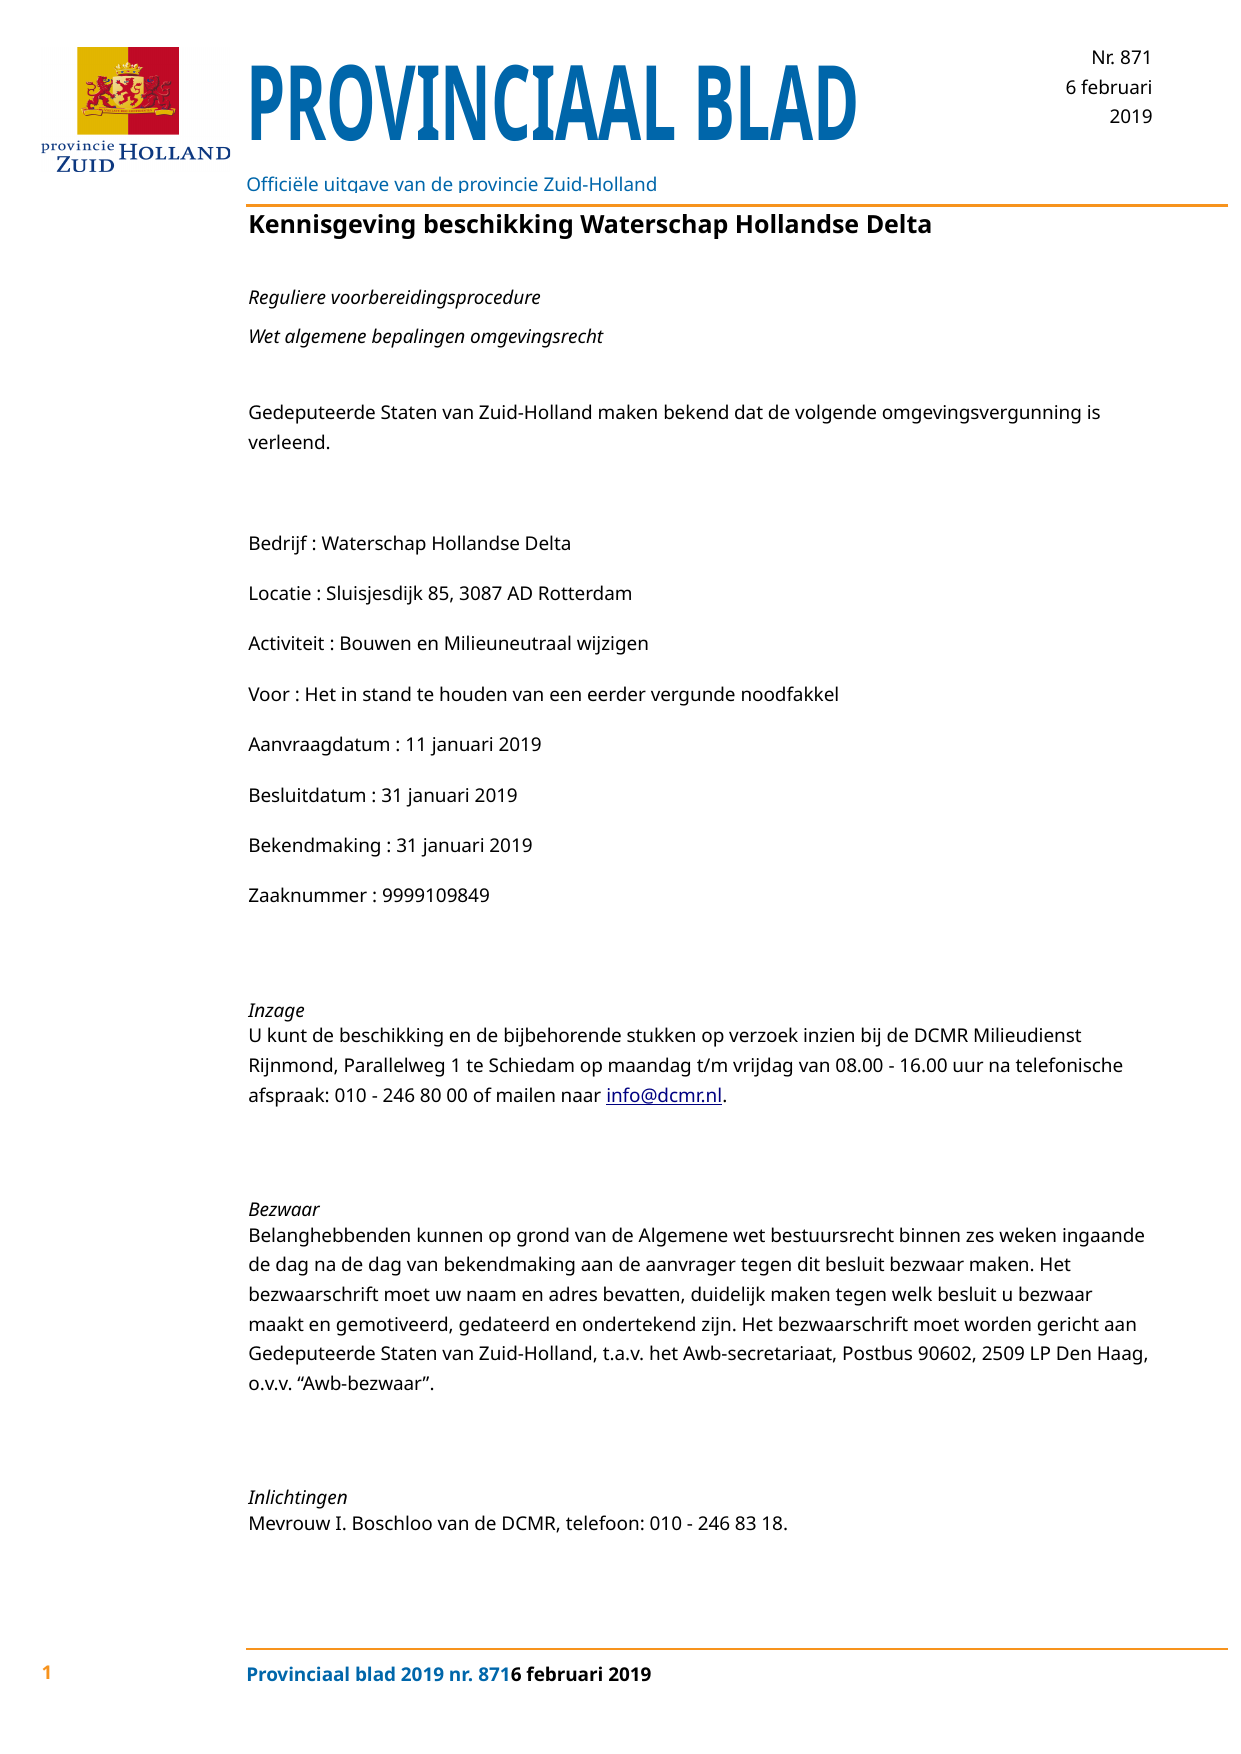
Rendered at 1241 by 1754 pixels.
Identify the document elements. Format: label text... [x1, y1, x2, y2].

text Inlichtingen [248, 1484, 1152, 1510]
picture [41, 47, 231, 172]
text U kunt de beschikking en de bijbehorende stukken op verzoek inzien bij de DCMR Milieudienst Rijnmond, Parallelweg 1 te Schiedam op maandag t/m vrijdag van 08.00 - 16.00 uur na telefonische afspraak: 010 - 246 80 00 of mailen naar info@dcmr.nl. [248, 1023, 1152, 1108]
text Gedeputeerde Staten van Zuid-Holland maken bekend dat de volgende omgevingsvergunning is verleend. [248, 399, 1152, 454]
text Besluitdatum : 31 januari 2019 [248, 782, 1152, 807]
text Voor : Het in stand te houden van een eerder vergunde noodfakkel [248, 681, 1152, 707]
text Wet algemene bepalingen omgevingsrecht [248, 323, 1152, 349]
text Reguliere voorbereidingsprocedure [248, 284, 1152, 309]
text Bedrijf : Waterschap Hollandse Delta [248, 530, 1152, 555]
text Kennisgeving beschikking Waterschap Hollandse Delta [248, 207, 1152, 241]
text Bekendmaking : 31 januari 2019 [248, 832, 1152, 858]
text Zaaknummer : 9999109849 [248, 883, 1152, 908]
text Inzage [248, 997, 1152, 1023]
text Belanghebbenden kunnen op grond van de Algemene wet bestuursrecht binnen zes weken ingaande de dag na de dag van bekendmaking aan de aanvrager tegen dit besluit bezwaar maken. Het bezwaarschrift moet uw naam en adres bevatten, duidelijk maken tegen welk besluit u bezwaar maakt en gemotiveerd, gedateerd en ondertekend zijn. Het bezwaarschrift moet worden gericht aan Gedeputeerde Staten van Zuid-Holland, t.a.v. het Awb-secretariaat, Postbus 90602, 2509 LP Den Haag, o.v.v. “Awb-bezwaar”. [248, 1222, 1152, 1396]
text Bezwaar [248, 1196, 1152, 1222]
text Aanvraagdatum : 11 januari 2019 [248, 731, 1152, 757]
text Mevrouw I. Boschloo van de DCMR, telefoon: 010 - 246 83 18. [248, 1510, 1152, 1536]
text Activiteit : Bouwen en Milieuneutraal wijzigen [248, 631, 1152, 656]
text Locatie : Sluisjesdijk 85, 3087 AD Rotterdam [248, 580, 1152, 606]
